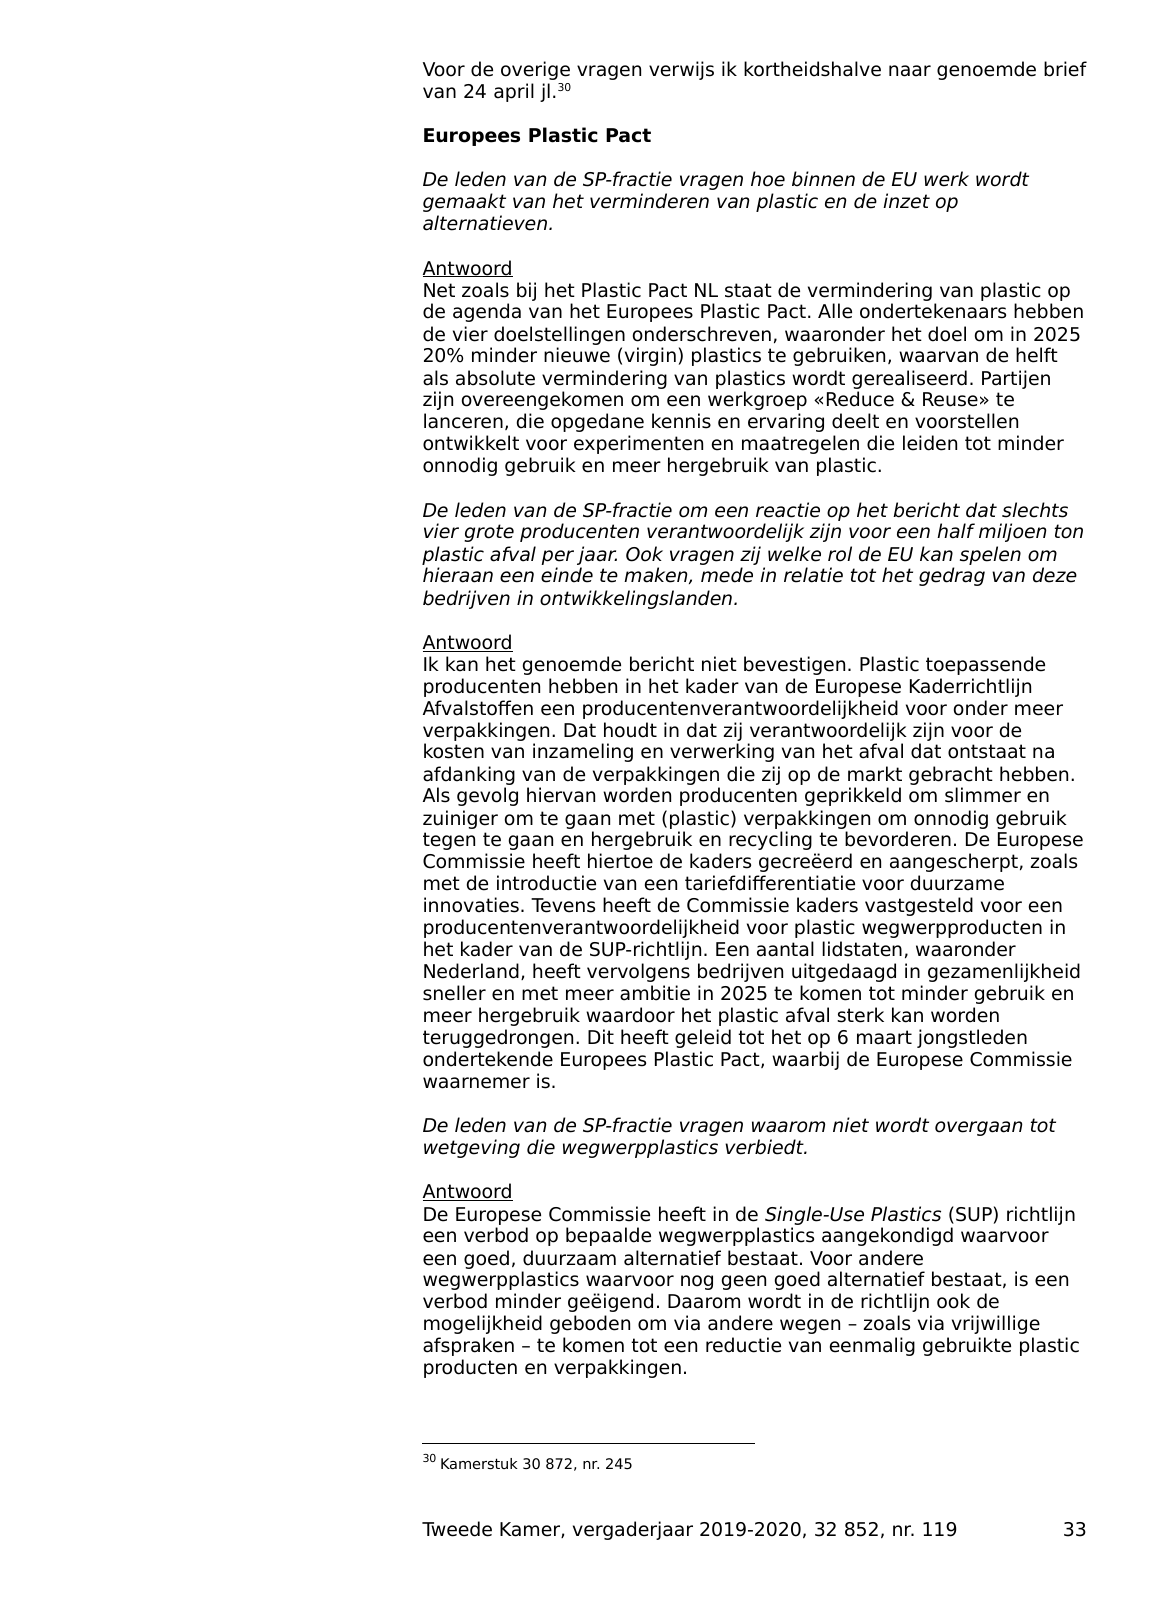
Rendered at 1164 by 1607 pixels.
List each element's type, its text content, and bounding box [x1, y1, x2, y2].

text De leden van de SP-fractie vragen hoe binnen de EU werk wordt gemaakt van het verminderen van plastic en de inzet op alternatieven. [422, 169, 1087, 235]
text Ik kan het genoemde bericht niet bevestigen. Plastic toepassende producenten hebben in het kader van de Europese Kaderrichtlijn Afvalstoffen een producentenverantwoordelijkheid voor onder meer verpakkingen. Dat houdt in dat zij verantwoordelijk zijn voor de kosten van inzameling en verwerking van het afval dat ontstaat na afdanking van de verpakkingen die zij op de markt gebracht hebben. Als gevolg hiervan worden producenten geprikkeld om slimmer en zuiniger om te gaan met (plastic) verpakkingen om onnodig gebruik tegen te gaan en hergebruik en recycling te bevorderen. De Europese Commissie heeft hiertoe de kaders gecreëerd en aangescherpt, zoals met de introductie van een tariefdifferentiatie voor duurzame innovaties. Tevens heeft de Commissie kaders vastgesteld voor een producentenverantwoordelijkheid voor plastic wegwerpproducten in het kader van de SUP-richtlijn. Een aantal lidstaten, waaronder Nederland, heeft vervolgens bedrijven uitgedaagd in gezamenlijkheid sneller en met meer ambitie in 2025 te komen tot minder gebruik en meer hergebruik waardoor het plastic afval sterk kan worden teruggedrongen. Dit heeft geleid tot het op 6 maart jongstleden ondertekende Europees Plastic Pact, waarbij de Europese Commissie waarnemer is. [422, 653, 1087, 1093]
text De leden van de SP-fractie vragen waarom niet wordt overgaan tot wetgeving die wegwerpplastics verbiedt. [422, 1115, 1087, 1159]
text Antwoord [422, 257, 1087, 279]
subtitle Europees Plastic Pact [422, 125, 1087, 147]
text Voor de overige vragen verwijs ik kortheidshalve naar genoemde brief van 24 april jl. [422, 59, 1087, 103]
text De Europese Commissie heeft in de Single-Use Plastics (SUP) richtlijn een verbod op bepaalde wegwerpplastics aangekondigd waarvoor een goed, duurzaam alternatief bestaat. Voor andere wegwerpplastics waarvoor nog geen goed alternatief bestaat, is een verbod minder geëigend. Daarom wordt in de richtlijn ook de mogelijkheid geboden om via andere wegen – zoals via vrijwillige afspraken – te komen tot een reductie van eenmalig gebruikte plastic producten en verpakkingen. [422, 1203, 1087, 1379]
text Antwoord [422, 1181, 1087, 1203]
text De leden van de SP-fractie om een reactie op het bericht dat slechts vier grote producenten verantwoordelijk zijn voor een half miljoen ton plastic afval per jaar. Ook vragen zij welke rol de EU kan spelen om hieraan een einde te maken, mede in relatie tot het gedrag van deze bedrijven in ontwikkelingslanden. [422, 499, 1087, 609]
text Net zoals bij het Plastic Pact NL staat de vermindering van plastic op de agenda van het Europees Plastic Pact. Alle ondertekenaars hebben de vier doelstellingen onderschreven, waaronder het doel om in 2025 20% minder nieuwe (virgin) plastics te gebruiken, waarvan de helft als absolute vermindering van plastics wordt gerealiseerd. Partijen zijn overeengekomen om een werkgroep «Reduce & Reuse» te lanceren, die opgedane kennis en ervaring deelt en voorstellen ontwikkelt voor experimenten en maatregelen die leiden tot minder onnodig gebruik en meer hergebruik van plastic. [422, 279, 1087, 477]
text Kamerstuk 30 872, nr. 245 [422, 1452, 1087, 1474]
text Antwoord [422, 632, 1087, 653]
